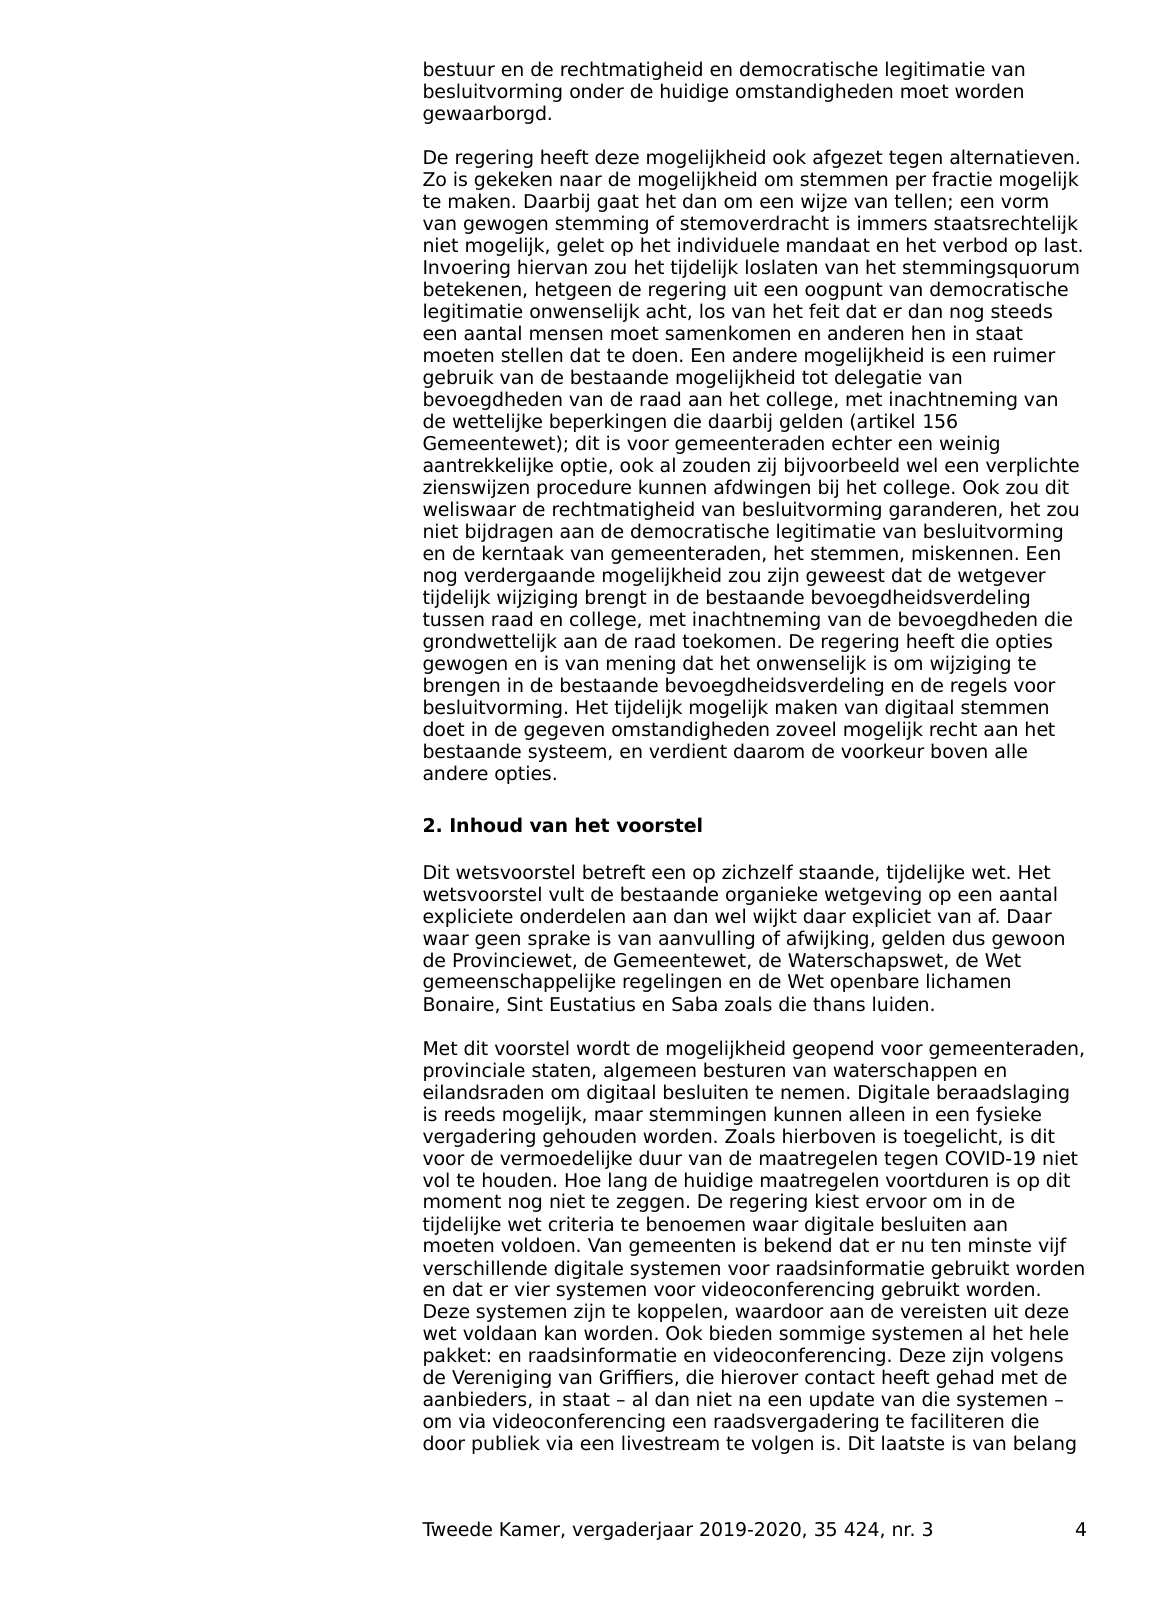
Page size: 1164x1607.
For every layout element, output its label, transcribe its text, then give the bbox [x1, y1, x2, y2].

subtitle 2. Inhoud van het voorstel [422, 814, 1087, 837]
text Dit wetsvoorstel betreft een op zichzelf staande, tijdelijke wet. Het wetsvoorstel vult de bestaande organieke wetgeving op een aantal expliciete onderdelen aan dan wel wijkt daar expliciet van af. Daar waar geen sprake is van aanvulling of afwijking, gelden dus gewoon de Provinciewet, de Gemeentewet, de Waterschapswet, de Wet gemeenschappelijke regelingen en de Wet openbare lichamen Bonaire, Sint Eustatius en Saba zoals die thans luiden. [422, 862, 1087, 1015]
text bestuur en de rechtmatigheid en democratische legitimatie van besluitvorming onder de huidige omstandigheden moet worden gewaarborgd. [422, 59, 1087, 125]
text De regering heeft deze mogelijkheid ook afgezet tegen alternatieven. Zo is gekeken naar de mogelijkheid om stemmen per fractie mogelijk te maken. Daarbij gaat het dan om een wijze van tellen; een vorm van gewogen stemming of stemoverdracht is immers staatsrechtelijk niet mogelijk, gelet op het individuele mandaat en het verbod op last. Invoering hiervan zou het tijdelijk loslaten van het stemmingsquorum betekenen, hetgeen de regering uit een oogpunt van democratische legitimatie onwenselijk acht, los van het feit dat er dan nog steeds een aantal mensen moet samenkomen en anderen hen in staat moeten stellen dat te doen. Een andere mogelijkheid is een ruimer gebruik van de bestaande mogelijkheid tot delegatie van bevoegdheden van de raad aan het college, met inachtneming van de wettelijke beperkingen die daarbij gelden (artikel 156 Gemeentewet); dit is voor gemeenteraden echter een weinig aantrekkelijke optie, ook al zouden zij bijvoorbeeld wel een verplichte zienswijzen procedure kunnen afdwingen bij het college. Ook zou dit weliswaar de rechtmatigheid van besluitvorming garanderen, het zou niet bijdragen aan de democratische legitimatie van besluitvorming en de kerntaak van gemeenteraden, het stemmen, miskennen. Een nog verdergaande mogelijkheid zou zijn geweest dat de wetgever tijdelijk wijziging brengt in de bestaande bevoegdheidsverdeling tussen raad en college, met inachtneming van de bevoegdheden die grondwettelijk aan de raad toekomen. De regering heeft die opties gewogen en is van mening dat het onwenselijk is om wijziging te brengen in de bestaande bevoegdheidsverdeling en de regels voor besluitvorming. Het tijdelijk mogelijk maken van digitaal stemmen doet in de gegeven omstandigheden zoveel mogelijk recht aan het bestaande systeem, en verdient daarom de voorkeur boven alle andere opties. [422, 147, 1087, 784]
text Met dit voorstel wordt de mogelijkheid geopend voor gemeenteraden, provinciale staten, algemeen besturen van waterschappen en eilandsraden om digitaal besluiten te nemen. Digitale beraadslaging is reeds mogelijk, maar stemmingen kunnen alleen in een fysieke vergadering gehouden worden. Zoals hierboven is toegelicht, is dit voor de vermoedelijke duur van de maatregelen tegen COVID-19 niet vol te houden. Hoe lang de huidige maatregelen voortduren is op dit moment nog niet te zeggen. De regering kiest ervoor om in de tijdelijke wet criteria te benoemen waar digitale besluiten aan moeten voldoen. Van gemeenten is bekend dat er nu ten minste vijf verschillende digitale systemen voor raadsinformatie gebruikt worden en dat er vier systemen voor videoconferencing gebruikt worden. Deze systemen zijn te koppelen, waardoor aan de vereisten uit deze wet voldaan kan worden. Ook bieden sommige systemen al het hele pakket: en raadsinformatie en videoconferencing. Deze zijn volgens de Vereniging van Griffiers, die hierover contact heeft gehad met de aanbieders, in staat – al dan niet na een update van die systemen – om via videoconferencing een raadsvergadering te faciliteren die door publiek via een livestream te volgen is. Dit laatste is van belang [422, 1038, 1087, 1455]
